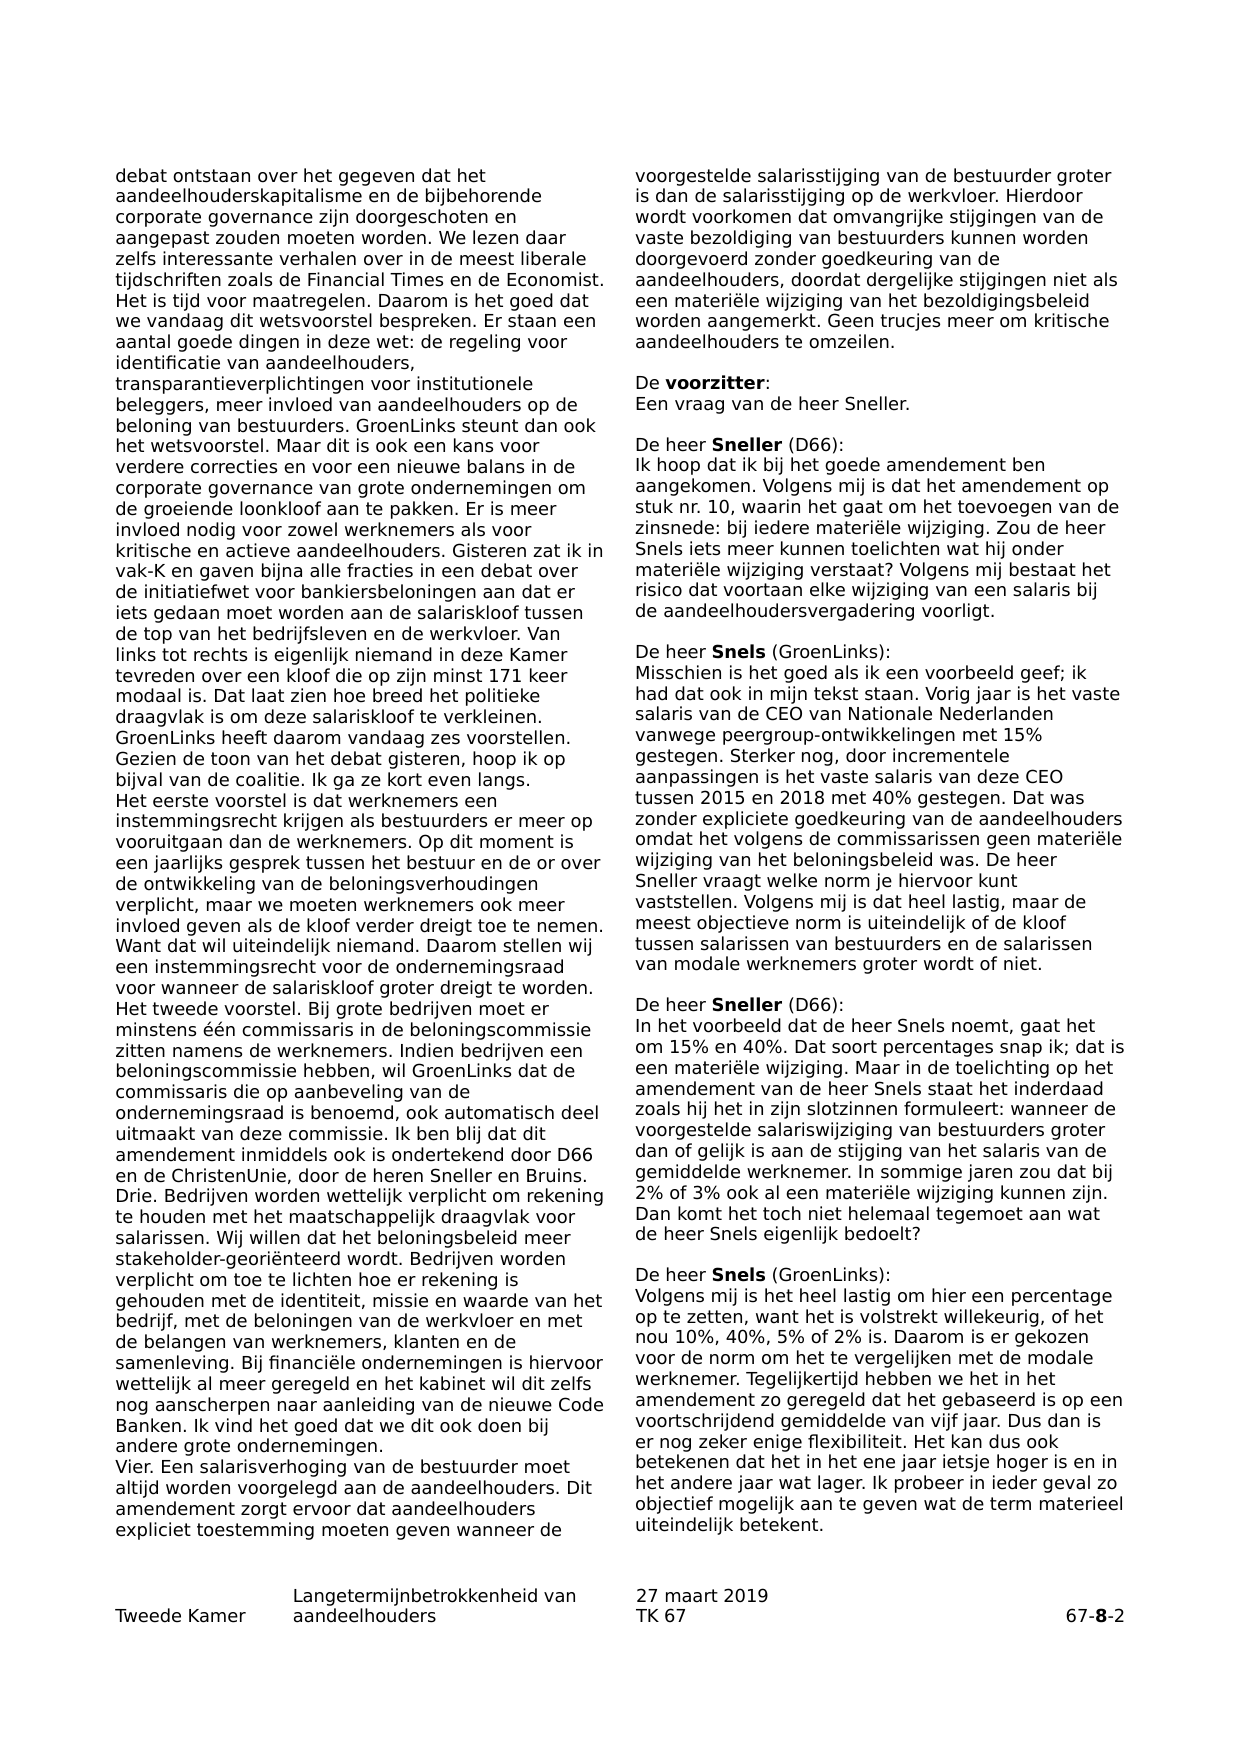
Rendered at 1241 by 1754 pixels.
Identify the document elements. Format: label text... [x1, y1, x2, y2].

text Het is tijd voor maatregelen. Daarom is het goed dat we vandaag dit wetsvoorstel bespreken. Er staan een aantal goede dingen in deze wet: de regeling voor identificatie van aandeelhouders, transparantieverplichtingen voor institutionele beleggers, meer invloed van aandeelhouders op de beloning van bestuurders. GroenLinks steunt dan ook het wetsvoorstel. Maar dit is ook een kans voor verdere correcties en voor een nieuwe balans in de corporate governance van grote ondernemingen om de groeiende loonkloof aan te pakken. Er is meer invloed nodig voor zowel werknemers als voor kritische en actieve aandeelhouders. Gisteren zat ik in vak-K en gaven bijna alle fracties in een debat over de initiatiefwet voor bankiersbeloningen aan dat er iets gedaan moet worden aan de salariskloof tussen de top van het bedrijfsleven en de werkvloer. Van links tot rechts is eigenlijk niemand in deze Kamer tevreden over een kloof die op zijn minst 171 keer modaal is. Dat laat zien hoe breed het politieke draagvlak is om deze salariskloof te verkleinen. GroenLinks heeft daarom vandaag zes voorstellen. Gezien de toon van het debat gisteren, hoop ik op bijval van de coalitie. Ik ga ze kort even langs. [115, 290, 605, 790]
text debat ontstaan over het gegeven dat het aandeelhouderskapitalisme en de bijbehorende corporate governance zijn doorgeschoten en aangepast zouden moeten worden. We lezen daar zelfs interessante verhalen over in de meest liberale tijdschriften zoals de Financial Times en de Economist. [115, 165, 605, 290]
text Drie. Bedrijven worden wettelijk verplicht om rekening te houden met het maatschappelijk draagvlak voor salarissen. Wij willen dat het beloningsbeleid meer stakeholder-georiënteerd wordt. Bedrijven worden verplicht om toe te lichten hoe er rekening is gehouden met de identiteit, missie en waarde van het bedrijf, met de beloningen van de werkvloer en met de belangen van werknemers, klanten en de samenleving. Bij financiële ondernemingen is hiervoor wettelijk al meer geregeld en het kabinet wil dit zelfs nog aanscherpen naar aanleiding van de nieuwe Code Banken. Ik vind het goed dat we dit ook doen bij andere grote ondernemingen. [115, 1186, 605, 1457]
text De heer Snels (GroenLinks): [635, 642, 1125, 662]
text Misschien is het goed als ik een voorbeeld geef; ik had dat ook in mijn tekst staan. Vorig jaar is het vaste salaris van de CEO van Nationale Nederlanden vanwege peergroup-ontwikkelingen met 15% gestegen. Sterker nog, door incrementele aanpassingen is het vaste salaris van deze CEO tussen 2015 en 2018 met 40% gestegen. Dat was zonder expliciete goedkeuring van de aandeelhouders omdat het volgens de commissarissen geen materiële wijziging van het beloningsbeleid was. De heer Sneller vraagt welke norm je hiervoor kunt vaststellen. Volgens mij is dat heel lastig, maar de meest objectieve norm is uiteindelijk of de kloof tussen salarissen van bestuurders en de salarissen van modale werknemers groter wordt of niet. [635, 662, 1125, 975]
text De heer Sneller (D66): [635, 995, 1125, 1016]
text Ik hoop dat ik bij het goede amendement ben aangekomen. Volgens mij is dat het amendement op stuk nr. 10, waarin het gaat om het toevoegen van de zinsnede: bij iedere materiële wijziging. Zou de heer Snels iets meer kunnen toelichten wat hij onder materiële wijziging verstaat? Volgens mij bestaat het risico dat voortaan elke wijziging van een salaris bij de aandeelhoudersvergadering voorligt. [635, 455, 1125, 622]
text Volgens mij is het heel lastig om hier een percentage op te zetten, want het is volstrekt willekeurig, of het nou 10%, 40%, 5% of 2% is. Daarom is er gekozen voor de norm om het te vergelijken met de modale werknemer. Tegelijkertijd hebben we het in het amendement zo geregeld dat het gebaseerd is op een voortschrijdend gemiddelde van vijf jaar. Dus dan is er nog zeker enige flexibiliteit. Het kan dus ook betekenen dat het in het ene jaar ietsje hoger is en in het andere jaar wat lager. Ik probeer in ieder geval zo objectief mogelijk aan te geven wat de term materieel uiteindelijk betekent. [635, 1286, 1125, 1536]
text Het tweede voorstel. Bij grote bedrijven moet er minstens één commissaris in de beloningscommissie zitten namens de werknemers. Indien bedrijven een beloningscommissie hebben, wil GroenLinks dat de commissaris die op aanbeveling van de ondernemingsraad is benoemd, ook automatisch deel uitmaakt van deze commissie. Ik ben blij dat dit amendement inmiddels ook is ondertekend door D66 en de ChristenUnie, door de heren Sneller en Bruins. [115, 999, 605, 1186]
text De voorzitter: [635, 373, 1125, 393]
text Het eerste voorstel is dat werknemers een instemmingsrecht krijgen als bestuurders er meer op vooruitgaan dan de werknemers. Op dit moment is een jaarlijks gesprek tussen het bestuur en de or over de ontwikkeling van de beloningsverhoudingen verplicht, maar we moeten werknemers ook meer invloed geven als de kloof verder dreigt toe te nemen. Want dat wil uiteindelijk niemand. Daarom stellen wij een instemmingsrecht voor de ondernemingsraad voor wanneer de salariskloof groter dreigt te worden. [115, 790, 605, 999]
text De heer Sneller (D66): [635, 434, 1125, 455]
text voorgestelde salarisstijging van de bestuurder groter is dan de salarisstijging op de werkvloer. Hierdoor wordt voorkomen dat omvangrijke stijgingen van de vaste bezoldiging van bestuurders kunnen worden doorgevoerd zonder goedkeuring van de aandeelhouders, doordat dergelijke stijgingen niet als een materiële wijziging van het bezoldigingsbeleid worden aangemerkt. Geen trucjes meer om kritische aandeelhouders te omzeilen. [635, 165, 1125, 353]
text De heer Snels (GroenLinks): [635, 1265, 1125, 1286]
text In het voorbeeld dat de heer Snels noemt, gaat het om 15% en 40%. Dat soort percentages snap ik; dat is een materiële wijziging. Maar in de toelichting op het amendement van de heer Snels staat het inderdaad zoals hij het in zijn slotzinnen formuleert: wanneer de voorgestelde salariswijziging van bestuurders groter dan of gelijk is aan de stijging van het salaris van de gemiddelde werknemer. In sommige jaren zou dat bij 2% of 3% ook al een materiële wijziging kunnen zijn. Dan komt het toch niet helemaal tegemoet aan wat de heer Snels eigenlijk bedoelt? [635, 1016, 1125, 1245]
text Vier. Een salarisverhoging van de bestuurder moet altijd worden voorgelegd aan de aandeelhouders. Dit amendement zorgt ervoor dat aandeelhouders expliciet toestemming moeten geven wanneer de [115, 1457, 605, 1540]
text Een vraag van de heer Sneller. [635, 393, 1125, 414]
